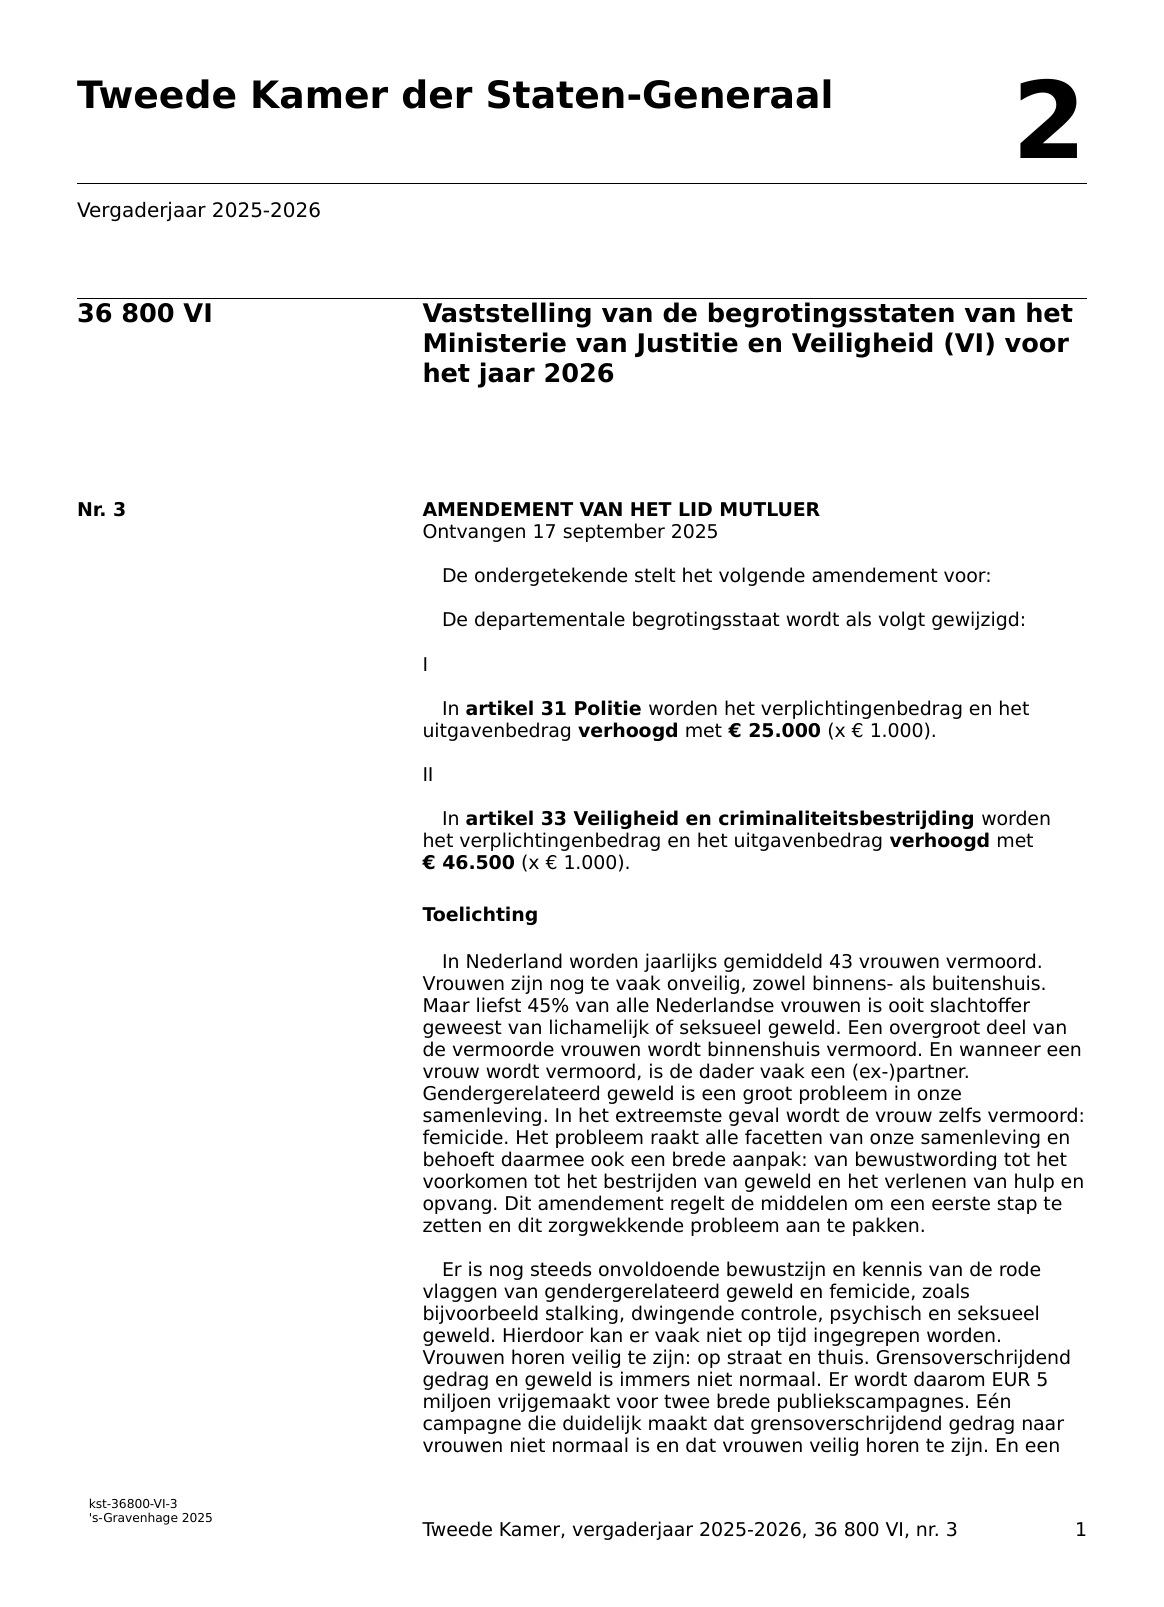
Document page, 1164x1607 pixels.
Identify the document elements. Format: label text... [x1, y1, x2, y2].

text kst-36800-VI-3 [88, 1497, 323, 1511]
text Er is nog steeds onvoldoende bewustzijn en kennis van de rode vlaggen van gendergerelateerd geweld en femicide, zoals bijvoorbeeld stalking, dwingende controle, psychisch en seksueel geweld. Hierdoor kan er vaak niet op tijd ingegrepen worden. Vrouwen horen veilig te zijn: op straat en thuis. Grensoverschrijdend gedrag en geweld is immers niet normaal. Er wordt daarom EUR 5 miljoen vrijgemaakt voor twee brede publiekscampagnes. Eén campagne die duidelijk maakt dat grensoverschrijdend gedrag naar vrouwen niet normaal is en dat vrouwen veilig horen te zijn. En een [422, 1259, 1087, 1457]
text I [422, 653, 1087, 676]
subtitle Nr. 3 AMENDEMENT VAN HET LID MUTLUER [77, 499, 1087, 521]
text Ontvangen 17 september 2025 [422, 521, 1087, 543]
subtitle Toelichting [422, 904, 1087, 926]
table_header 2 [886, 59, 1087, 183]
table_cell Vergaderjaar 2025-2026 [77, 184, 1087, 298]
subtitle 36 800 VI Vaststelling van de begrotingsstaten van het Ministerie van Justitie en Veiligheid (VI) voor het jaar 2026 [77, 299, 1087, 388]
table_header Tweede Kamer der Staten-Generaal [77, 59, 886, 183]
text In artikel 33 Veiligheid en criminaliteitsbestrijding worden het verplichtingenbedrag en het uitgavenbedrag verhoogd met € 46.500 (x € 1.000). [422, 808, 1087, 874]
text In artikel 31 Politie worden het verplichtingenbedrag en het uitgavenbedrag verhoogd met € 25.000 (x € 1.000). [422, 698, 1087, 742]
text II [422, 764, 1087, 786]
text 's-Gravenhage 2025 [88, 1511, 323, 1525]
text De ondergetekende stelt het volgende amendement voor: [422, 565, 1087, 587]
text In Nederland worden jaarlijks gemiddeld 43 vrouwen vermoord. Vrouwen zijn nog te vaak onveilig, zowel binnens- als buitenshuis. Maar liefst 45% van alle Nederlandse vrouwen is ooit slachtoffer geweest van lichamelijk of seksueel geweld. Een overgroot deel van de vermoorde vrouwen wordt binnenshuis vermoord. En wanneer een vrouw wordt vermoord, is de dader vaak een (ex-)partner. Gendergerelateerd geweld is een groot probleem in onze samenleving. In het extreemste geval wordt de vrouw zelfs vermoord: femicide. Het probleem raakt alle facetten van onze samenleving en behoeft daarmee ook een brede aanpak: van bewustwording tot het voorkomen tot het bestrijden van geweld en het verlenen van hulp en opvang. Dit amendement regelt de middelen om een eerste stap te zetten en dit zorgwekkende probleem aan te pakken. [422, 951, 1087, 1237]
text De departementale begrotingsstaat wordt als volgt gewijzigd: [422, 609, 1087, 631]
